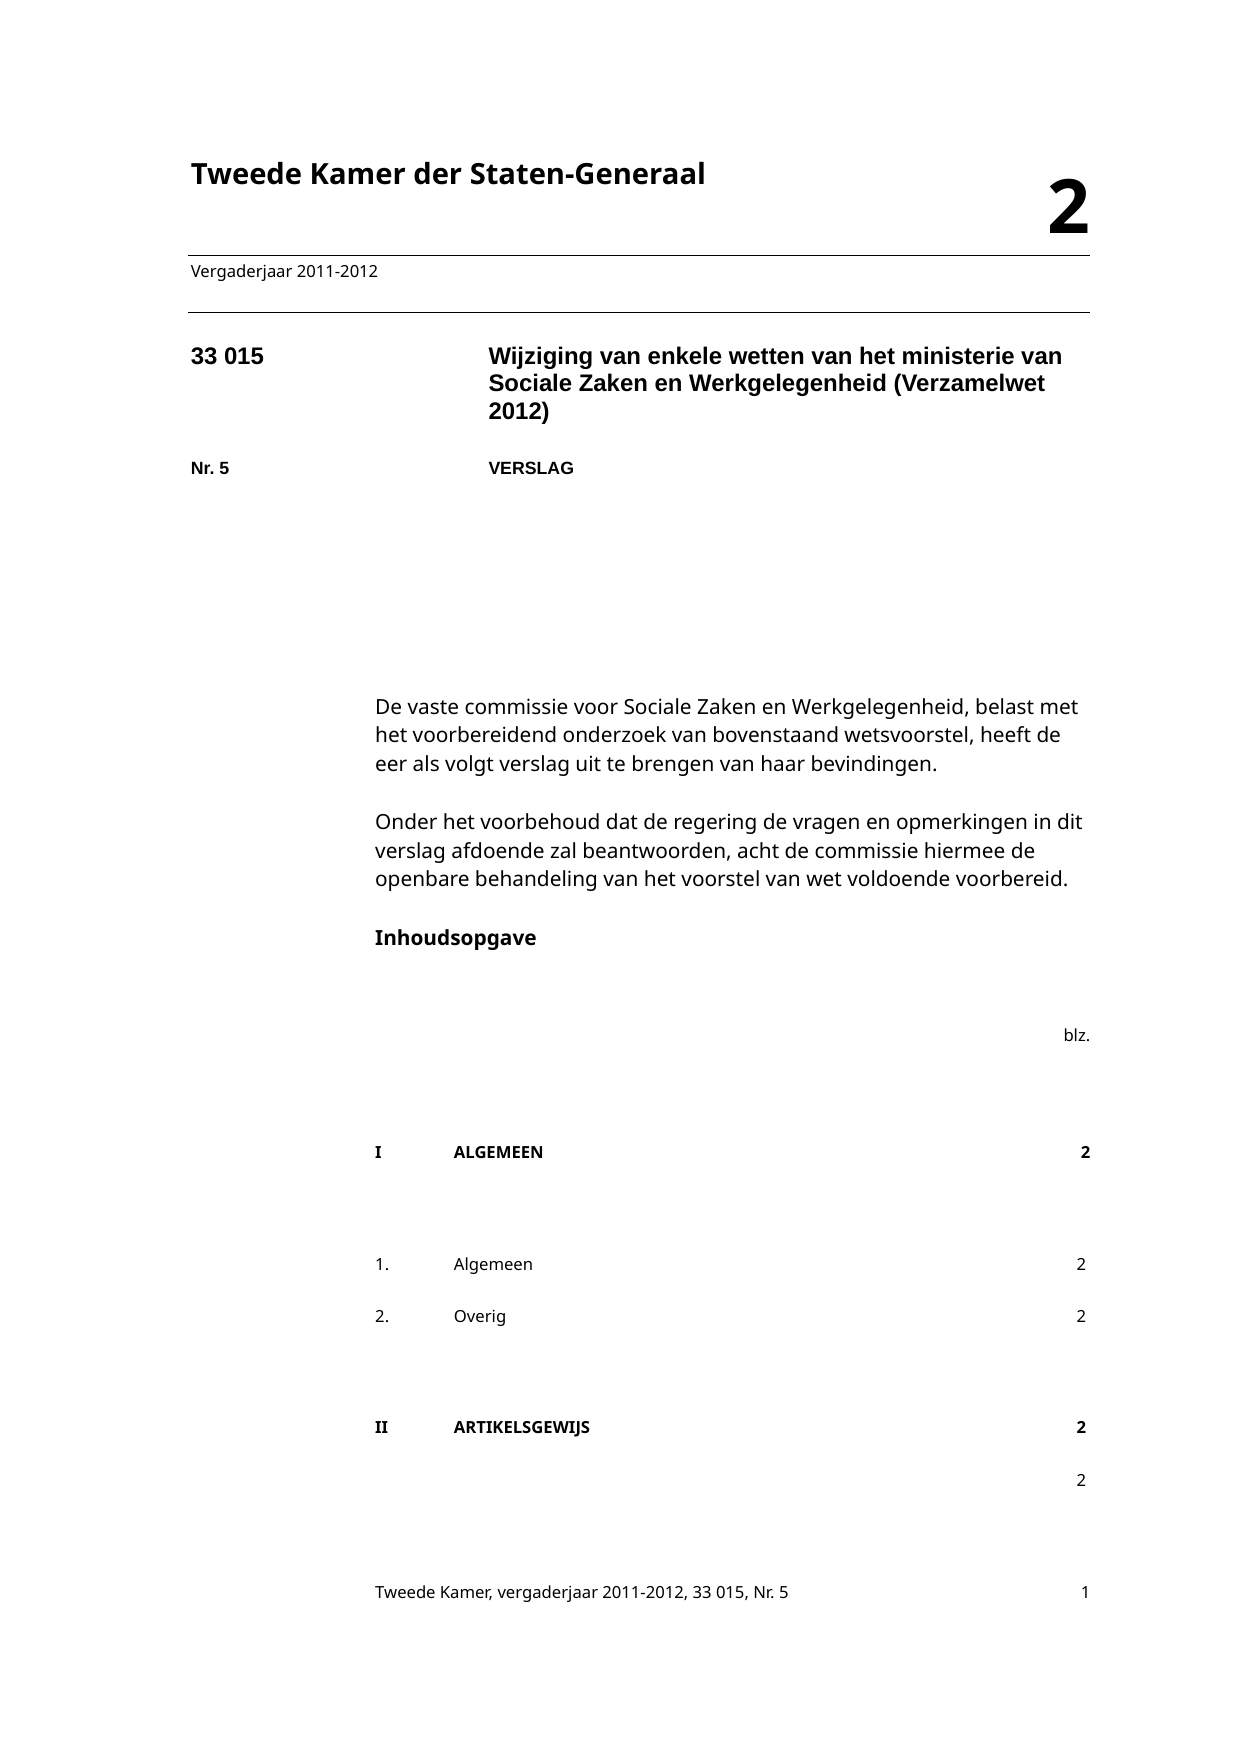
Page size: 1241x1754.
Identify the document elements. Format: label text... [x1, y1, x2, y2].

table_cell 2 [1026, 1141, 1090, 1194]
table_cell 2 [1026, 1416, 1090, 1469]
table_header [375, 1024, 454, 1082]
table_cell ARTIKELSGEWIJS [454, 1416, 1026, 1469]
table_cell 2. [375, 1305, 454, 1357]
table_cell [454, 1083, 1026, 1141]
table_cell [485, 256, 1090, 312]
text Onder het voorbehoud dat de regering de vragen en opmerkingen in dit verslag afdoende zal beantwoorden, acht de commissie hiermee de openbare behandeling van het voorstel van wet voldoende voorbereid. [375, 807, 1090, 893]
table_cell Overig [454, 1305, 1026, 1357]
table_cell 2 [1026, 1252, 1090, 1305]
table_cell Wijziging van enkele wetten van het ministerie van Sociale Zaken en Werkgelegenheid (Verzamelwet 2012) [485, 339, 1090, 454]
table_header blz. [1026, 1024, 1090, 1082]
table_cell [375, 1194, 454, 1252]
table_cell [454, 1358, 1026, 1416]
table_cell [485, 313, 1090, 339]
table_cell [454, 1469, 1026, 1527]
table_cell [1026, 1083, 1090, 1141]
text Inhoudsopgave [375, 923, 1090, 951]
table_cell [375, 1469, 454, 1527]
table_cell 2 [1026, 1305, 1090, 1357]
table_cell [375, 1358, 454, 1416]
table_cell [375, 1083, 454, 1141]
table_cell VERSLAG [485, 455, 1090, 573]
table_header Tweede Kamer der Staten-Generaal [188, 150, 909, 255]
table_cell Algemeen [454, 1252, 1026, 1305]
table_header 2 [910, 150, 1090, 255]
table_header [454, 1024, 1026, 1082]
table_cell [1026, 1358, 1090, 1416]
table_cell [188, 313, 485, 339]
text De vaste commissie voor Sociale Zaken en Werkgelegenheid, belast met het voorbereidend onderzoek van bovenstaand wetsvoorstel, heeft de eer als volgt verslag uit te brengen van haar bevindingen. [375, 692, 1090, 777]
table_cell 1. [375, 1252, 454, 1305]
table_cell ALGEMEEN [454, 1141, 1026, 1194]
table_cell Nr. 5 [188, 455, 485, 573]
table_cell 2 [1026, 1469, 1090, 1527]
table_cell [454, 1194, 1026, 1252]
table_cell Vergaderjaar 2011-2012 [188, 256, 485, 312]
table_cell 33 015 [188, 339, 485, 454]
table_cell II [375, 1416, 454, 1469]
table_cell [1026, 1194, 1090, 1252]
table_cell I [375, 1141, 454, 1194]
